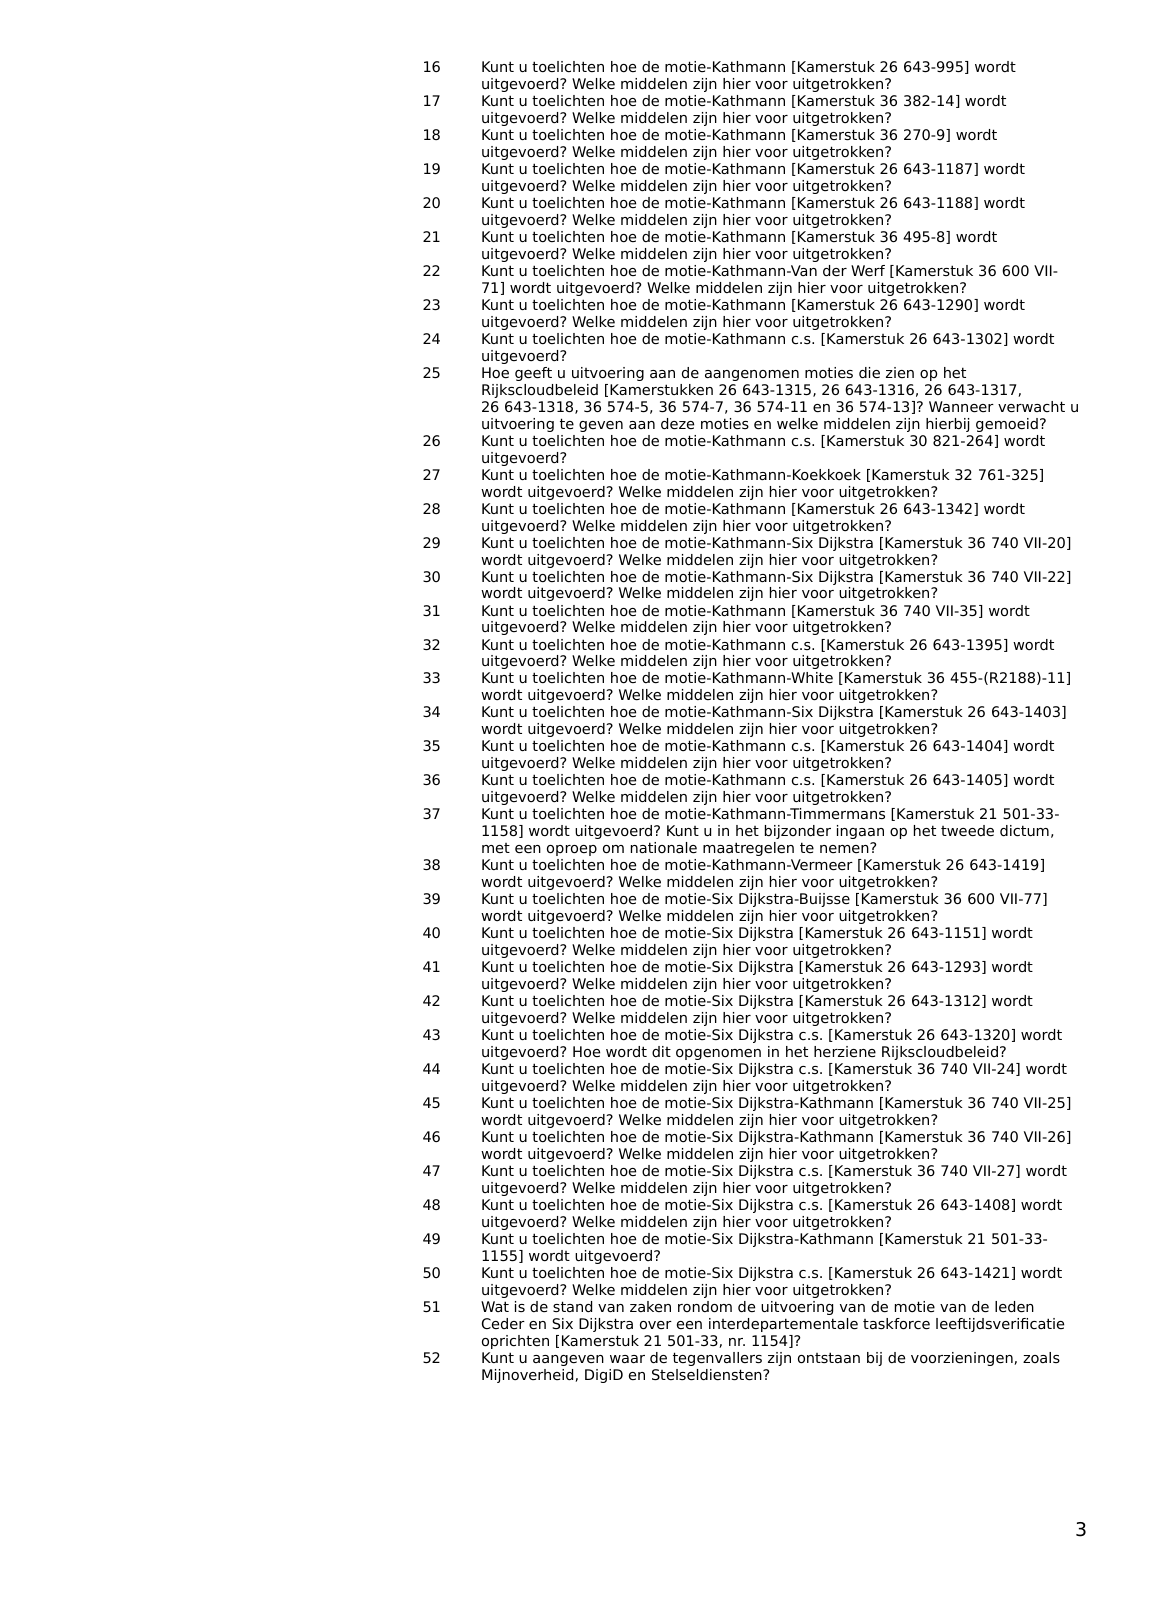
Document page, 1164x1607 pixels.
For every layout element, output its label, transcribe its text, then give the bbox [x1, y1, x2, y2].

table_cell Kunt u toelichten hoe de motie-Kathmann [Kamerstuk 26 643-1187] wordt uitgevoerd? Welke middelen zijn hier voor uitgetrokken? [475, 161, 1087, 195]
table_cell 33 [422, 670, 475, 704]
table_cell 16 [422, 59, 475, 93]
table_cell 48 [422, 1197, 475, 1231]
table_cell 28 [422, 501, 475, 534]
table_cell 51 [422, 1299, 475, 1349]
table_cell 41 [422, 959, 475, 993]
table_cell Kunt u toelichten hoe de motie-Kathmann-Six Dijkstra [Kamerstuk 26 643-1403] wordt uitgevoerd? Welke middelen zijn hier voor uitgetrokken? [475, 704, 1087, 738]
table_cell 46 [422, 1129, 475, 1163]
table_cell Kunt u toelichten hoe de motie-Six Dijkstra c.s. [Kamerstuk 26 643-1320] wordt uitgevoerd? Hoe wordt dit opgenomen in het herziene Rijkscloudbeleid? [475, 1027, 1087, 1061]
table_cell Kunt u toelichten hoe de motie-Six Dijkstra-Kathmann [Kamerstuk 36 740 VII-25] wordt uitgevoerd? Welke middelen zijn hier voor uitgetrokken? [475, 1095, 1087, 1129]
table_cell Kunt u toelichten hoe de motie-Six Dijkstra-Kathmann [Kamerstuk 21 501-33-1155] wordt uitgevoerd? [475, 1231, 1087, 1264]
table_cell Kunt u toelichten hoe de motie-Kathmann-Van der Werf [Kamerstuk 36 600 VII-71] wordt uitgevoerd? Welke middelen zijn hier voor uitgetrokken? [475, 263, 1087, 297]
table_cell Kunt u toelichten hoe de motie-Kathmann [Kamerstuk 26 643-1342] wordt uitgevoerd? Welke middelen zijn hier voor uitgetrokken? [475, 501, 1087, 534]
table_cell 37 [422, 806, 475, 857]
table_cell Kunt u toelichten hoe de motie-Kathmann-White [Kamerstuk 36 455-(R2188)-11] wordt uitgevoerd? Welke middelen zijn hier voor uitgetrokken? [475, 670, 1087, 704]
table_cell Kunt u toelichten hoe de motie-Kathmann [Kamerstuk 26 643-1188] wordt uitgevoerd? Welke middelen zijn hier voor uitgetrokken? [475, 195, 1087, 229]
table_cell Kunt u toelichten hoe de motie-Kathmann-Koekkoek [Kamerstuk 32 761-325] wordt uitgevoerd? Welke middelen zijn hier voor uitgetrokken? [475, 467, 1087, 501]
table_cell 43 [422, 1027, 475, 1061]
table_cell 23 [422, 297, 475, 331]
table_cell Kunt u toelichten hoe de motie-Kathmann c.s. [Kamerstuk 26 643-1404] wordt uitgevoerd? Welke middelen zijn hier voor uitgetrokken? [475, 738, 1087, 772]
table_cell Kunt u toelichten hoe de motie-Six Dijkstra [Kamerstuk 26 643-1151] wordt uitgevoerd? Welke middelen zijn hier voor uitgetrokken? [475, 925, 1087, 959]
table_cell 50 [422, 1265, 475, 1298]
table_cell 44 [422, 1061, 475, 1095]
table_cell 18 [422, 127, 475, 161]
table_cell Kunt u toelichten hoe de motie-Kathmann-Timmermans [Kamerstuk 21 501-33-1158] wordt uitgevoerd? Kunt u in het bijzonder ingaan op het tweede dictum, met een oproep om nationale maatregelen te nemen? [475, 806, 1087, 857]
table_cell 52 [422, 1350, 475, 1383]
table_cell 30 [422, 569, 475, 602]
table_cell Kunt u toelichten hoe de motie-Kathmann [Kamerstuk 36 495-8] wordt uitgevoerd? Welke middelen zijn hier voor uitgetrokken? [475, 229, 1087, 263]
table_cell Kunt u toelichten hoe de motie-Kathmann c.s. [Kamerstuk 26 643-1395] wordt uitgevoerd? Welke middelen zijn hier voor uitgetrokken? [475, 636, 1087, 670]
table_cell 34 [422, 704, 475, 738]
table_cell 17 [422, 93, 475, 127]
table_cell 27 [422, 467, 475, 501]
table_cell Kunt u toelichten hoe de motie-Six Dijkstra c.s. [Kamerstuk 26 643-1421] wordt uitgevoerd? Welke middelen zijn hier voor uitgetrokken? [475, 1265, 1087, 1298]
table_cell 20 [422, 195, 475, 229]
table_cell Kunt u toelichten hoe de motie-Six Dijkstra c.s. [Kamerstuk 36 740 VII-24] wordt uitgevoerd? Welke middelen zijn hier voor uitgetrokken? [475, 1061, 1087, 1095]
table_cell Kunt u toelichten hoe de motie-Kathmann-Six Dijkstra [Kamerstuk 36 740 VII-22] wordt uitgevoerd? Welke middelen zijn hier voor uitgetrokken? [475, 569, 1087, 602]
table_cell Wat is de stand van zaken rondom de uitvoering van de motie van de leden Ceder en Six Dijkstra over een interdepartementale taskforce leeftijdsverificatie oprichten [Kamerstuk 21 501-33, nr. 1154]? [475, 1299, 1087, 1349]
table_cell Kunt u toelichten hoe de motie-Kathmann [Kamerstuk 26 643-995] wordt uitgevoerd? Welke middelen zijn hier voor uitgetrokken? [475, 59, 1087, 93]
table_cell Kunt u toelichten hoe de motie-Kathmann [Kamerstuk 36 270-9] wordt uitgevoerd? Welke middelen zijn hier voor uitgetrokken? [475, 127, 1087, 161]
table_cell 38 [422, 857, 475, 891]
table_cell Kunt u toelichten hoe de motie-Kathmann-Six Dijkstra [Kamerstuk 36 740 VII-20] wordt uitgevoerd? Welke middelen zijn hier voor uitgetrokken? [475, 535, 1087, 568]
table_cell Kunt u toelichten hoe de motie-Kathmann [Kamerstuk 36 740 VII-35] wordt uitgevoerd? Welke middelen zijn hier voor uitgetrokken? [475, 603, 1087, 636]
table_cell Hoe geeft u uitvoering aan de aangenomen moties die zien op het Rijkscloudbeleid [Kamerstukken 26 643-1315, 26 643-1316, 26 643-1317, 26 643-1318, 36 574-5, 36 574-7, 36 574-11 en 36 574-13]? Wanneer verwacht u uitvoering te geven aan deze moties en welke middelen zijn hierbij gemoeid? [475, 365, 1087, 433]
table_cell Kunt u toelichten hoe de motie-Kathmann-Vermeer [Kamerstuk 26 643-1419] wordt uitgevoerd? Welke middelen zijn hier voor uitgetrokken? [475, 857, 1087, 891]
table_cell 24 [422, 331, 475, 365]
table_cell 49 [422, 1231, 475, 1264]
table_cell 47 [422, 1163, 475, 1197]
table_cell 22 [422, 263, 475, 297]
table_cell Kunt u toelichten hoe de motie-Six Dijkstra-Kathmann [Kamerstuk 36 740 VII-26] wordt uitgevoerd? Welke middelen zijn hier voor uitgetrokken? [475, 1129, 1087, 1163]
table_cell 32 [422, 636, 475, 670]
table_cell 31 [422, 603, 475, 636]
table_cell 29 [422, 535, 475, 568]
table_cell Kunt u toelichten hoe de motie-Six Dijkstra c.s. [Kamerstuk 26 643-1408] wordt uitgevoerd? Welke middelen zijn hier voor uitgetrokken? [475, 1197, 1087, 1231]
table_cell 45 [422, 1095, 475, 1129]
table_cell Kunt u toelichten hoe de motie-Kathmann c.s. [Kamerstuk 26 643-1302] wordt uitgevoerd? [475, 331, 1087, 365]
table_cell 39 [422, 891, 475, 925]
table_cell 36 [422, 772, 475, 806]
table_cell Kunt u toelichten hoe de motie-Kathmann c.s. [Kamerstuk 26 643-1405] wordt uitgevoerd? Welke middelen zijn hier voor uitgetrokken? [475, 772, 1087, 806]
table_cell Kunt u aangeven waar de tegenvallers zijn ontstaan bij de voorzieningen, zoals Mijnoverheid, DigiD en Stelseldiensten? [475, 1350, 1087, 1383]
table_cell Kunt u toelichten hoe de motie-Six Dijkstra-Buijsse [Kamerstuk 36 600 VII-77] wordt uitgevoerd? Welke middelen zijn hier voor uitgetrokken? [475, 891, 1087, 925]
table_cell Kunt u toelichten hoe de motie-Six Dijkstra [Kamerstuk 26 643-1293] wordt uitgevoerd? Welke middelen zijn hier voor uitgetrokken? [475, 959, 1087, 993]
table_cell 42 [422, 993, 475, 1027]
table_cell Kunt u toelichten hoe de motie-Kathmann [Kamerstuk 36 382-14] wordt uitgevoerd? Welke middelen zijn hier voor uitgetrokken? [475, 93, 1087, 127]
table_cell 35 [422, 738, 475, 772]
table_cell Kunt u toelichten hoe de motie-Kathmann [Kamerstuk 26 643-1290] wordt uitgevoerd? Welke middelen zijn hier voor uitgetrokken? [475, 297, 1087, 331]
table_cell 40 [422, 925, 475, 959]
table_cell Kunt u toelichten hoe de motie-Six Dijkstra [Kamerstuk 26 643-1312] wordt uitgevoerd? Welke middelen zijn hier voor uitgetrokken? [475, 993, 1087, 1027]
table_cell 21 [422, 229, 475, 263]
table_cell 26 [422, 433, 475, 467]
table_cell 19 [422, 161, 475, 195]
table_cell 25 [422, 365, 475, 433]
table_cell Kunt u toelichten hoe de motie-Kathmann c.s. [Kamerstuk 30 821-264] wordt uitgevoerd? [475, 433, 1087, 467]
table_cell Kunt u toelichten hoe de motie-Six Dijkstra c.s. [Kamerstuk 36 740 VII-27] wordt uitgevoerd? Welke middelen zijn hier voor uitgetrokken? [475, 1163, 1087, 1197]
